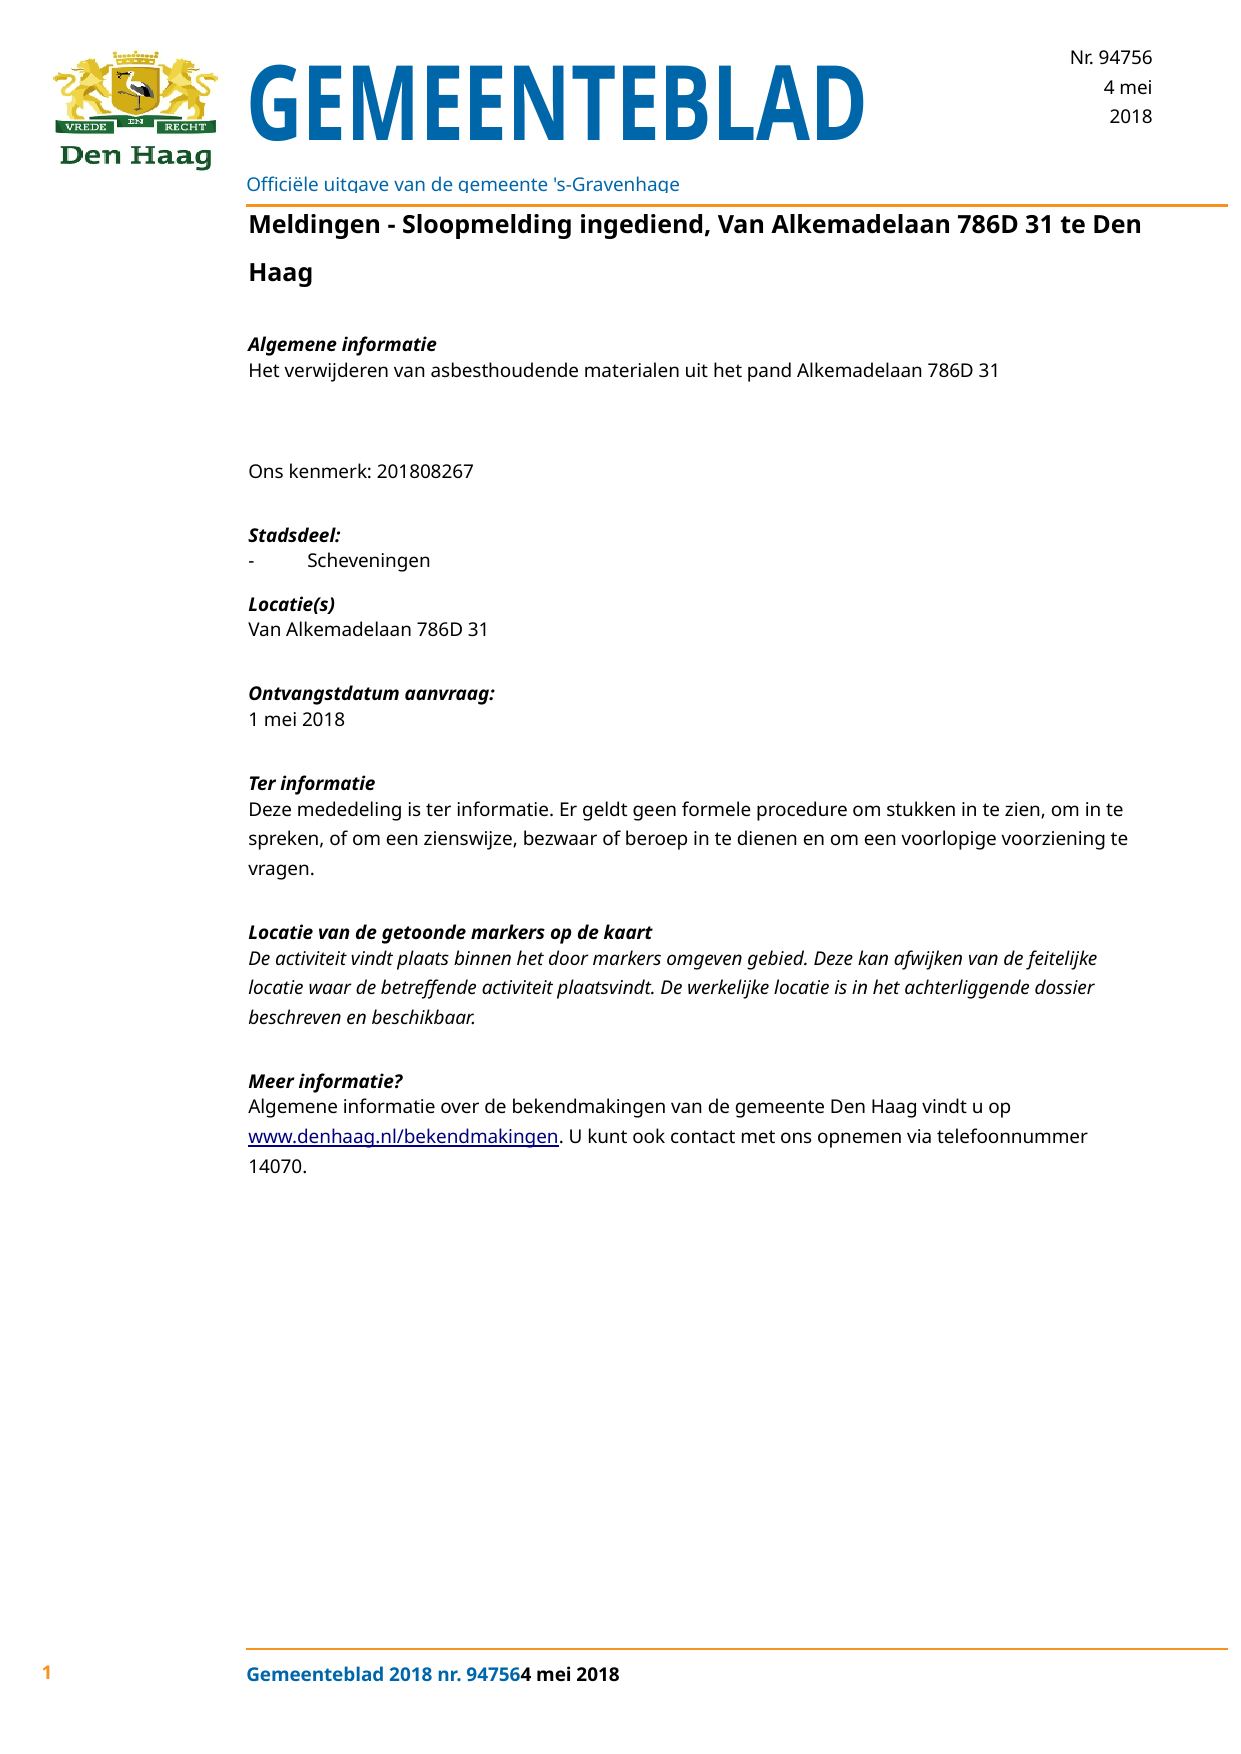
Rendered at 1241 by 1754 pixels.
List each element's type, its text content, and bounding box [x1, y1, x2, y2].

text Meer informatie? [248, 1068, 1152, 1094]
text Algemene informatie [248, 331, 1152, 357]
text Stadsdeel: [248, 522, 1152, 548]
text Van Alkemadelaan 786D 31 [248, 617, 1152, 642]
text Locatie van de getoonde markers op de kaart [248, 919, 1152, 945]
text Ontvangstdatum aanvraag: [248, 681, 1152, 706]
text Ter informatie [248, 770, 1152, 796]
text Meldingen - Sloopmelding ingediend, Van Alkemadelaan 786D 31 te Den Haag [248, 207, 1152, 288]
text 1 mei 2018 [248, 706, 1152, 732]
text Deze mededeling is ter informatie. Er geldt geen formele procedure om stukken in te zien, om in te spreken, of om een zienswijze, bezwaar of beroep in te dienen en om een voorlopige voorziening te vragen. [248, 796, 1152, 881]
text Locatie(s) [248, 591, 1152, 617]
picture [41, 47, 231, 172]
text De activiteit vindt plaats binnen het door markers omgeven gebied. Deze kan afwijken van de feitelijke locatie waar de betreffende activiteit plaatsvindt. De werkelijke locatie is in het achterliggende dossier beschreven en beschikbaar. [248, 945, 1152, 1030]
text Het verwijderen van asbesthoudende materialen uit het pand Alkemadelaan 786D 31 [248, 357, 1152, 383]
list Scheveningen [248, 548, 1152, 573]
text Ons kenmerk: 201808267 [248, 458, 1152, 484]
text Algemene informatie over de bekendmakingen van de gemeente Den Haag vindt u op www.denhaag.nl/bekendmakingen. U kunt ook contact met ons opnemen via telefoonnummer 14070. [248, 1094, 1152, 1178]
